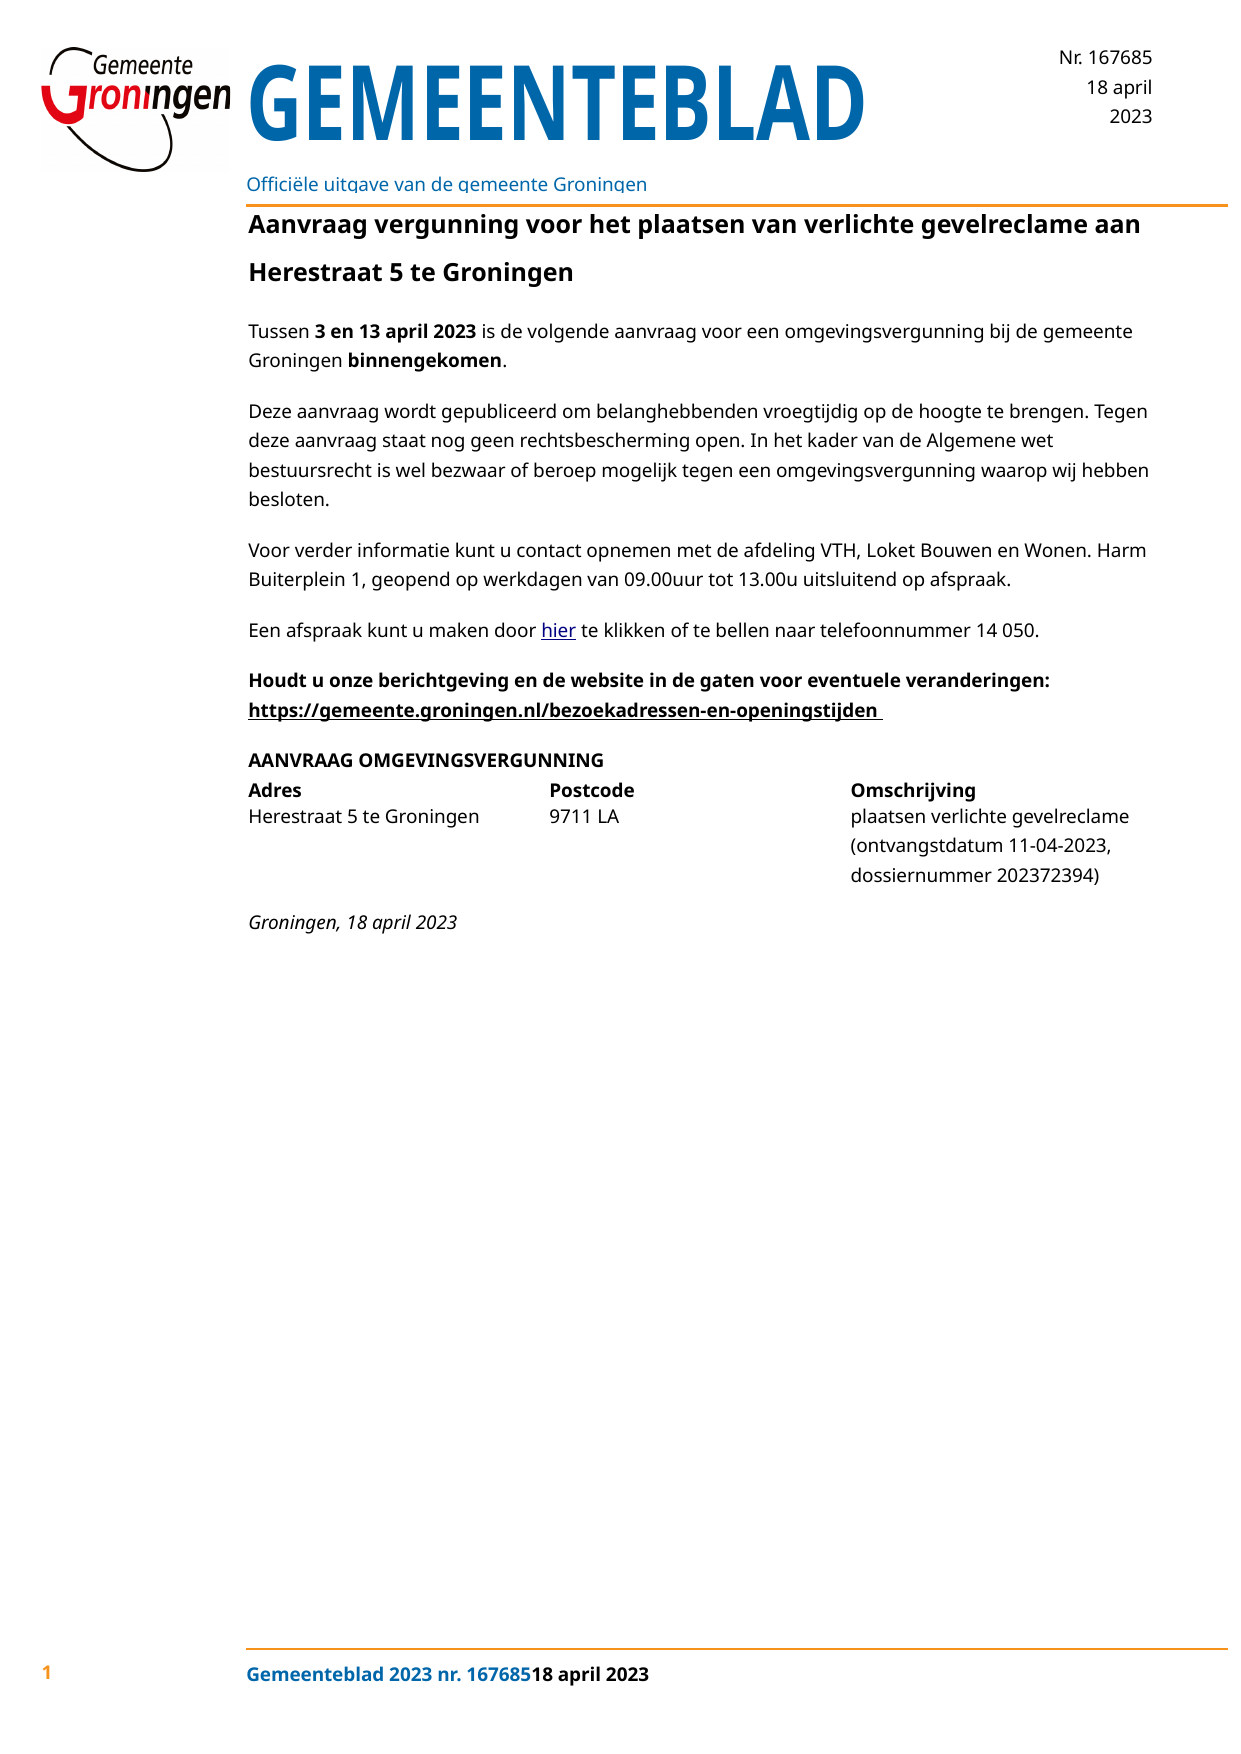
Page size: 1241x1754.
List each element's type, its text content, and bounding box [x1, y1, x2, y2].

text Deze aanvraag wordt gepubliceerd om belanghebbenden vroegtijdig op de hoogte te brengen. Tegen deze aanvraag staat nog geen rechtsbescherming open. In het kader van de Algemene wet bestuursrecht is wel bezwaar of beroep mogelijk tegen een omgevingsvergunning waarop wij hebben besloten. [248, 398, 1152, 512]
text Een afspraak kunt u maken door hier te klikken of te bellen naar telefoonnummer 14 050. [248, 617, 1152, 643]
picture [41, 47, 231, 172]
table_header Adres [248, 777, 549, 803]
text Groningen, 18 april 2023 [248, 909, 1152, 935]
table_header Omschrijving [850, 777, 1152, 803]
text Houdt u onze berichtgeving en de website in de gaten voor eventuele veranderingen: https://gemeente.groningen.nl/bezoekadressen-en-openingstijden [248, 667, 1152, 723]
table_cell plaatsen verlichte gevelreclame (ontvangstdatum 11-04-2023, dossiernummer 202372394) [850, 803, 1152, 888]
table_cell Herestraat 5 te Groningen [248, 803, 549, 888]
text Aanvraag vergunning voor het plaatsen van verlichte gevelreclame aan Herestraat 5 te Groningen [248, 207, 1152, 288]
text Voor verder informatie kunt u contact opnemen met de afdeling VTH, Loket Bouwen en Wonen. Harm Buiterplein 1, geopend op werkdagen van 09.00uur tot 13.00u uitsluitend op afspraak. [248, 537, 1152, 592]
table_header Postcode [549, 777, 850, 803]
text AANVRAAG OMGEVINGSVERGUNNING [248, 747, 1152, 773]
table_cell 9711 LA [549, 803, 850, 888]
text Tussen 3 en 13 april 2023 is de volgende aanvraag voor een omgevingsvergunning bij de gemeente Groningen binnengekomen. [248, 318, 1152, 373]
